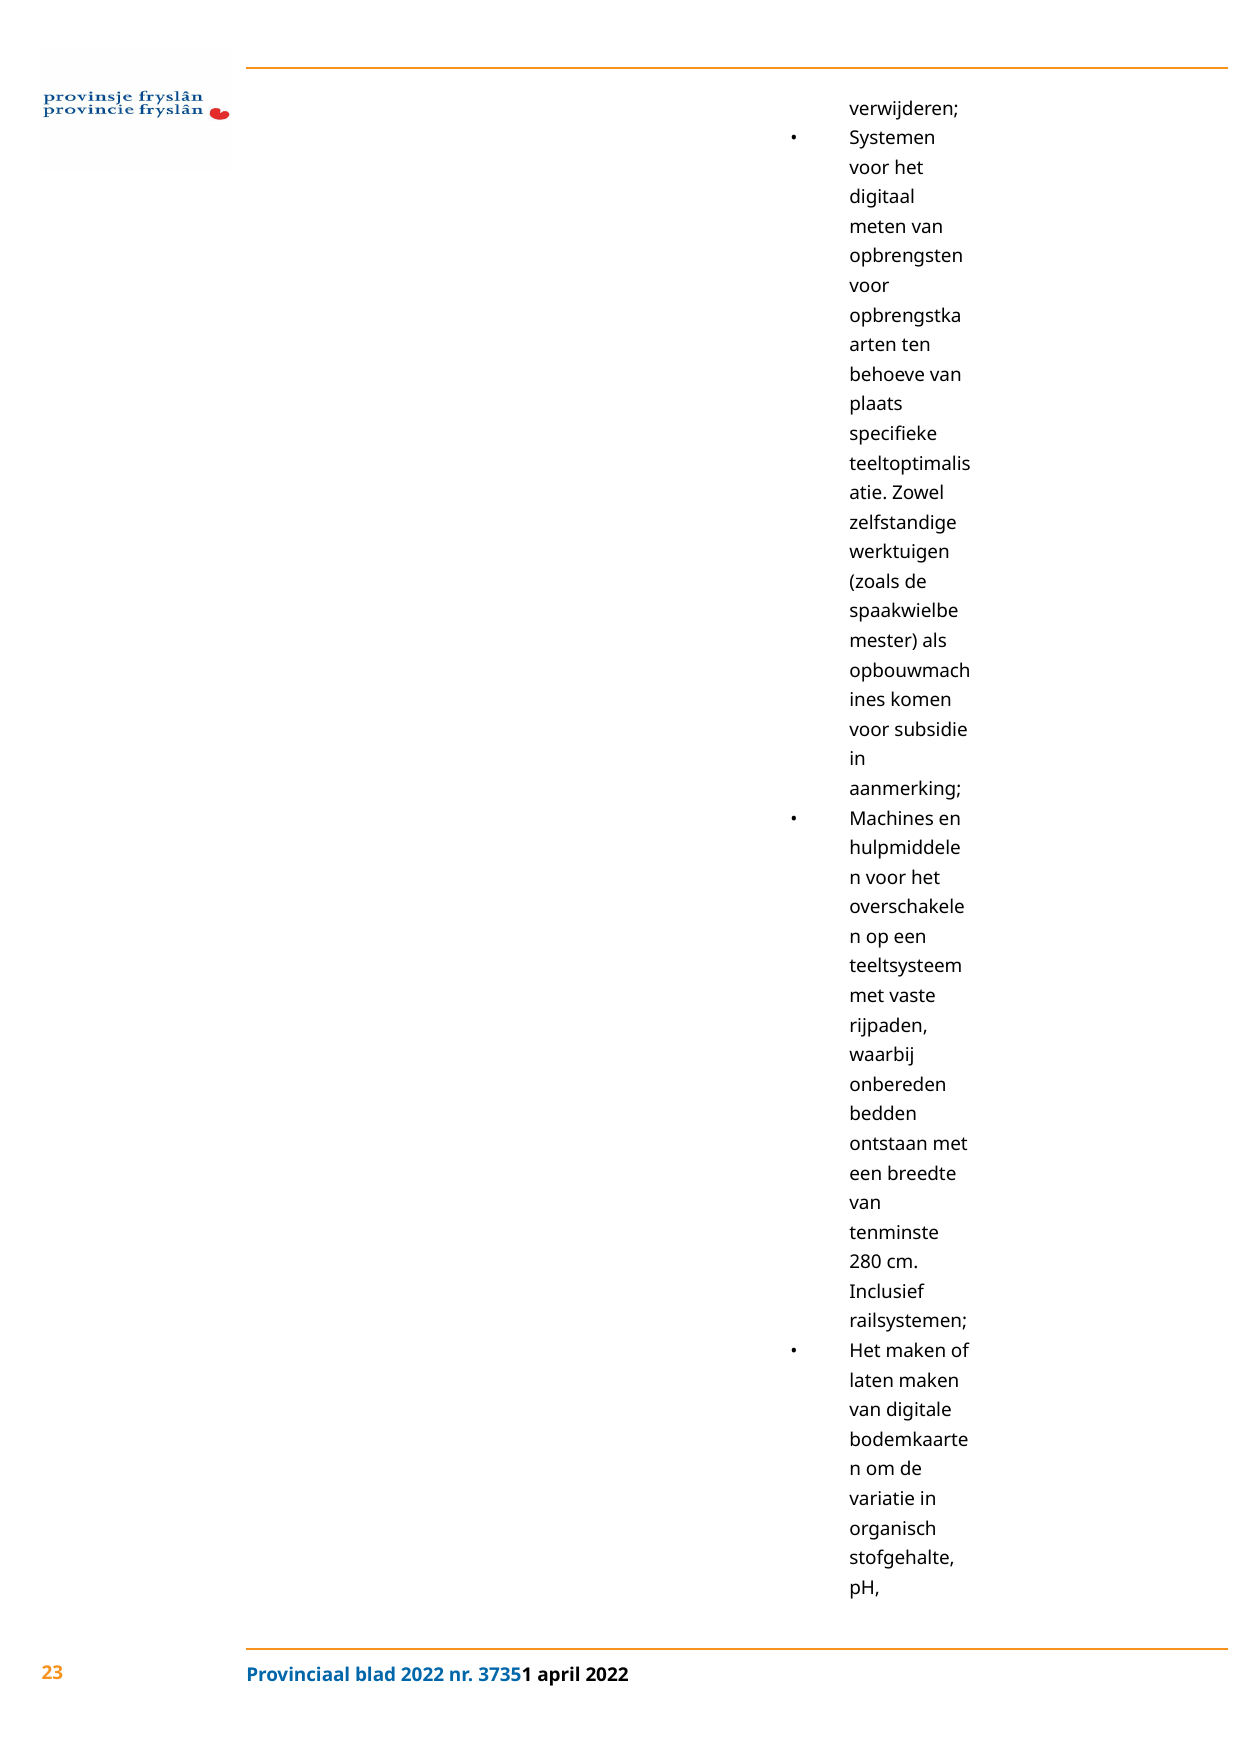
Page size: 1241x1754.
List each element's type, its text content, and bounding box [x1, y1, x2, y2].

table_cell [429, 95, 609, 1600]
table_cell [248, 95, 429, 1600]
picture [41, 47, 231, 172]
table_cell [971, 95, 1152, 1600]
table_cell verwijderen; Systemen voor het digitaal meten van opbrengsten voor opbrengstkaarten ten behoeve van plaats specifieke teeltoptimalisatie. Zowel zelfstandige werktuigen (zoals de spaakwielbemester) als opbouwmachines komen voor subsidie in aanmerking; Machines en hulpmiddelen voor het overschakelen op een teeltsysteem met vaste rijpaden, waarbij onbereden bedden ontstaan met een breedte van tenminste 280 cm. Inclusief railsystemen; Het maken of laten maken van digitale bodemkaarten om de variatie in organisch stofgehalte, pH, [790, 95, 971, 1600]
table_cell [609, 95, 790, 1600]
